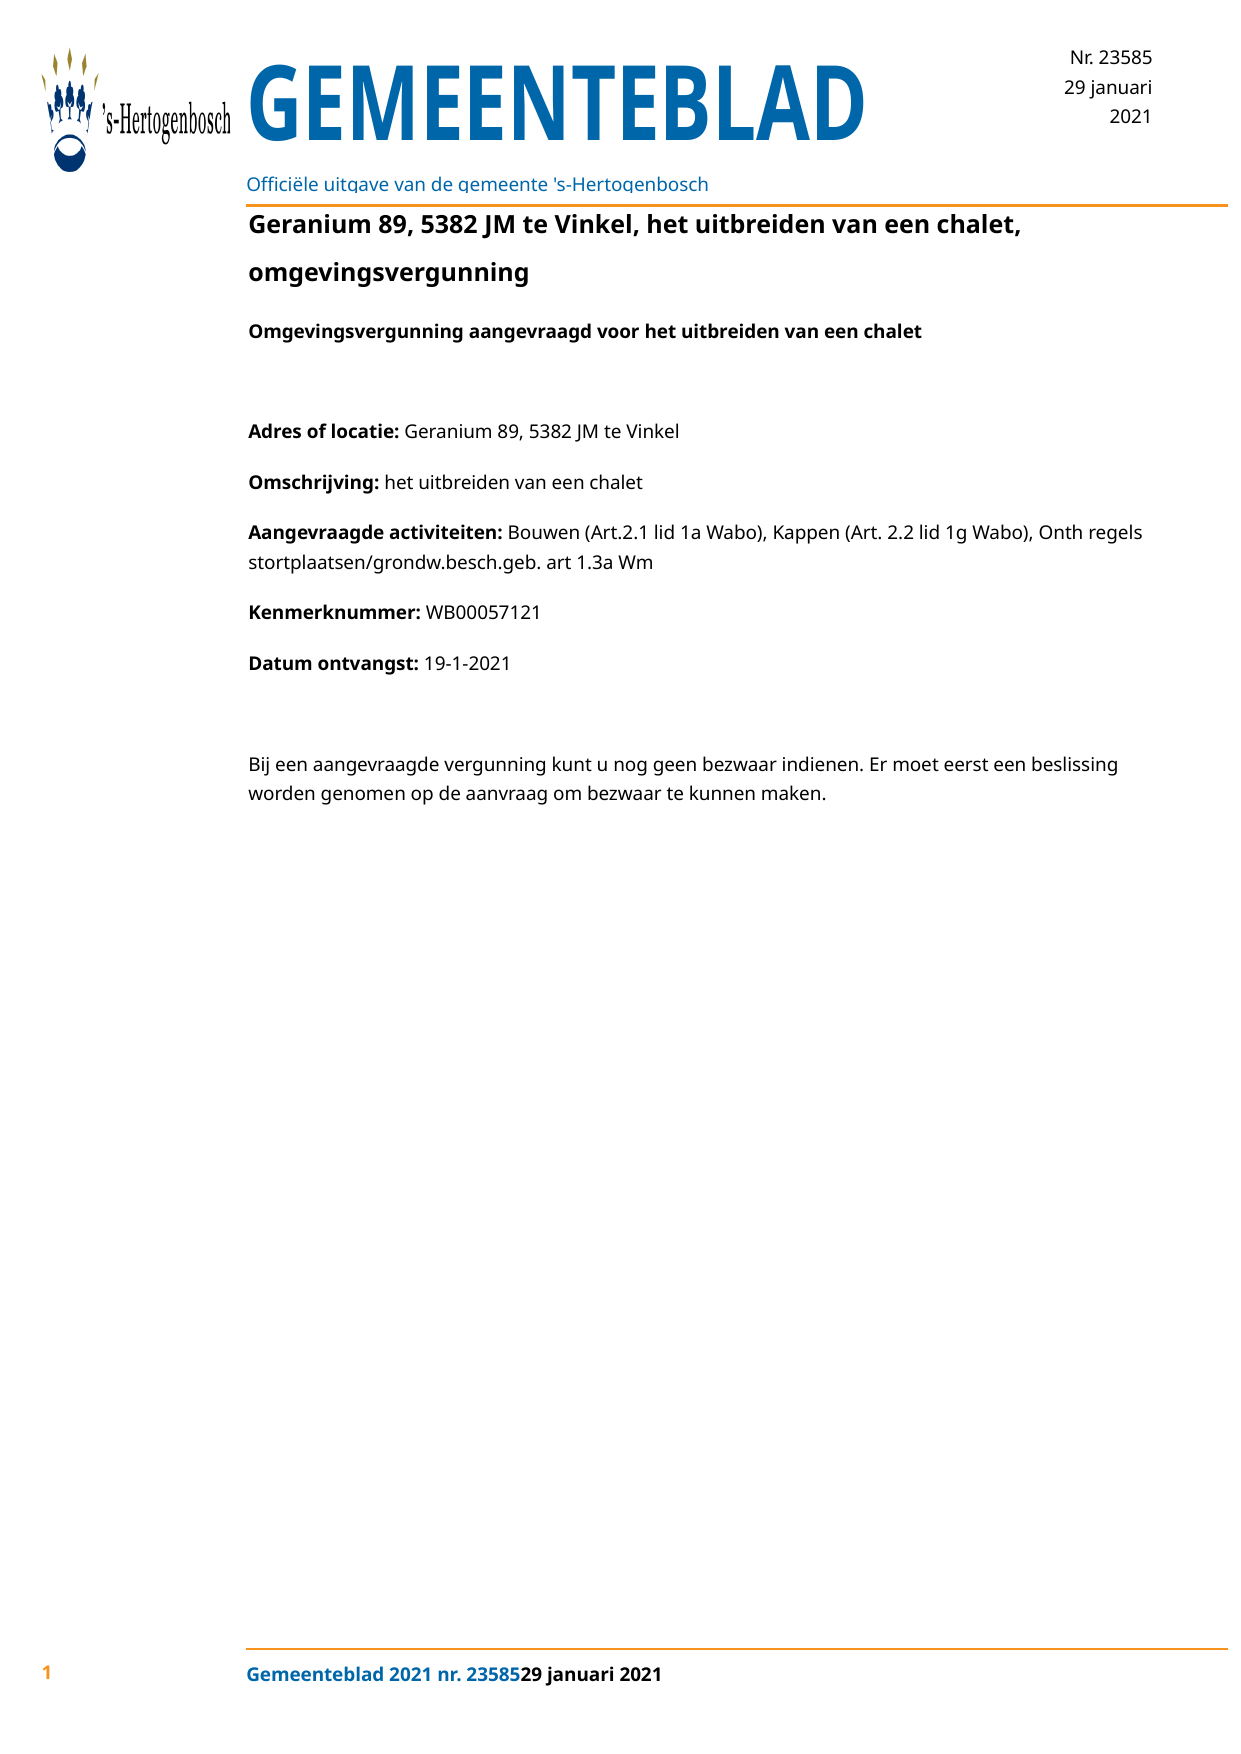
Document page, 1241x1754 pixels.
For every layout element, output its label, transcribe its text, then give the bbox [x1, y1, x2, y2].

text Aangevraagde activiteiten: Bouwen (Art.2.1 lid 1a Wabo), Kappen (Art. 2.2 lid 1g Wabo), Onth regels stortplaatsen/grondw.besch.geb. art 1.3a Wm [248, 519, 1152, 575]
text Geranium 89, 5382 JM te Vinkel, het uitbreiden van een chalet, omgevingsvergunning [248, 207, 1152, 288]
text Adres of locatie: Geranium 89, 5382 JM te Vinkel [248, 419, 1152, 444]
text Bij een aangevraagde vergunning kunt u nog geen bezwaar indienen. Er moet eerst een beslissing worden genomen op de aanvraag om bezwaar te kunnen maken. [248, 751, 1152, 806]
text Kenmerknummer: WB00057121 [248, 599, 1152, 625]
text Omschrijving: het uitbreiden van een chalet [248, 469, 1152, 495]
text Datum ontvangst: 19-1-2021 [248, 650, 1152, 676]
text Omgevingsvergunning aangevraagd voor het uitbreiden van een chalet [248, 318, 1152, 344]
picture [41, 47, 231, 172]
